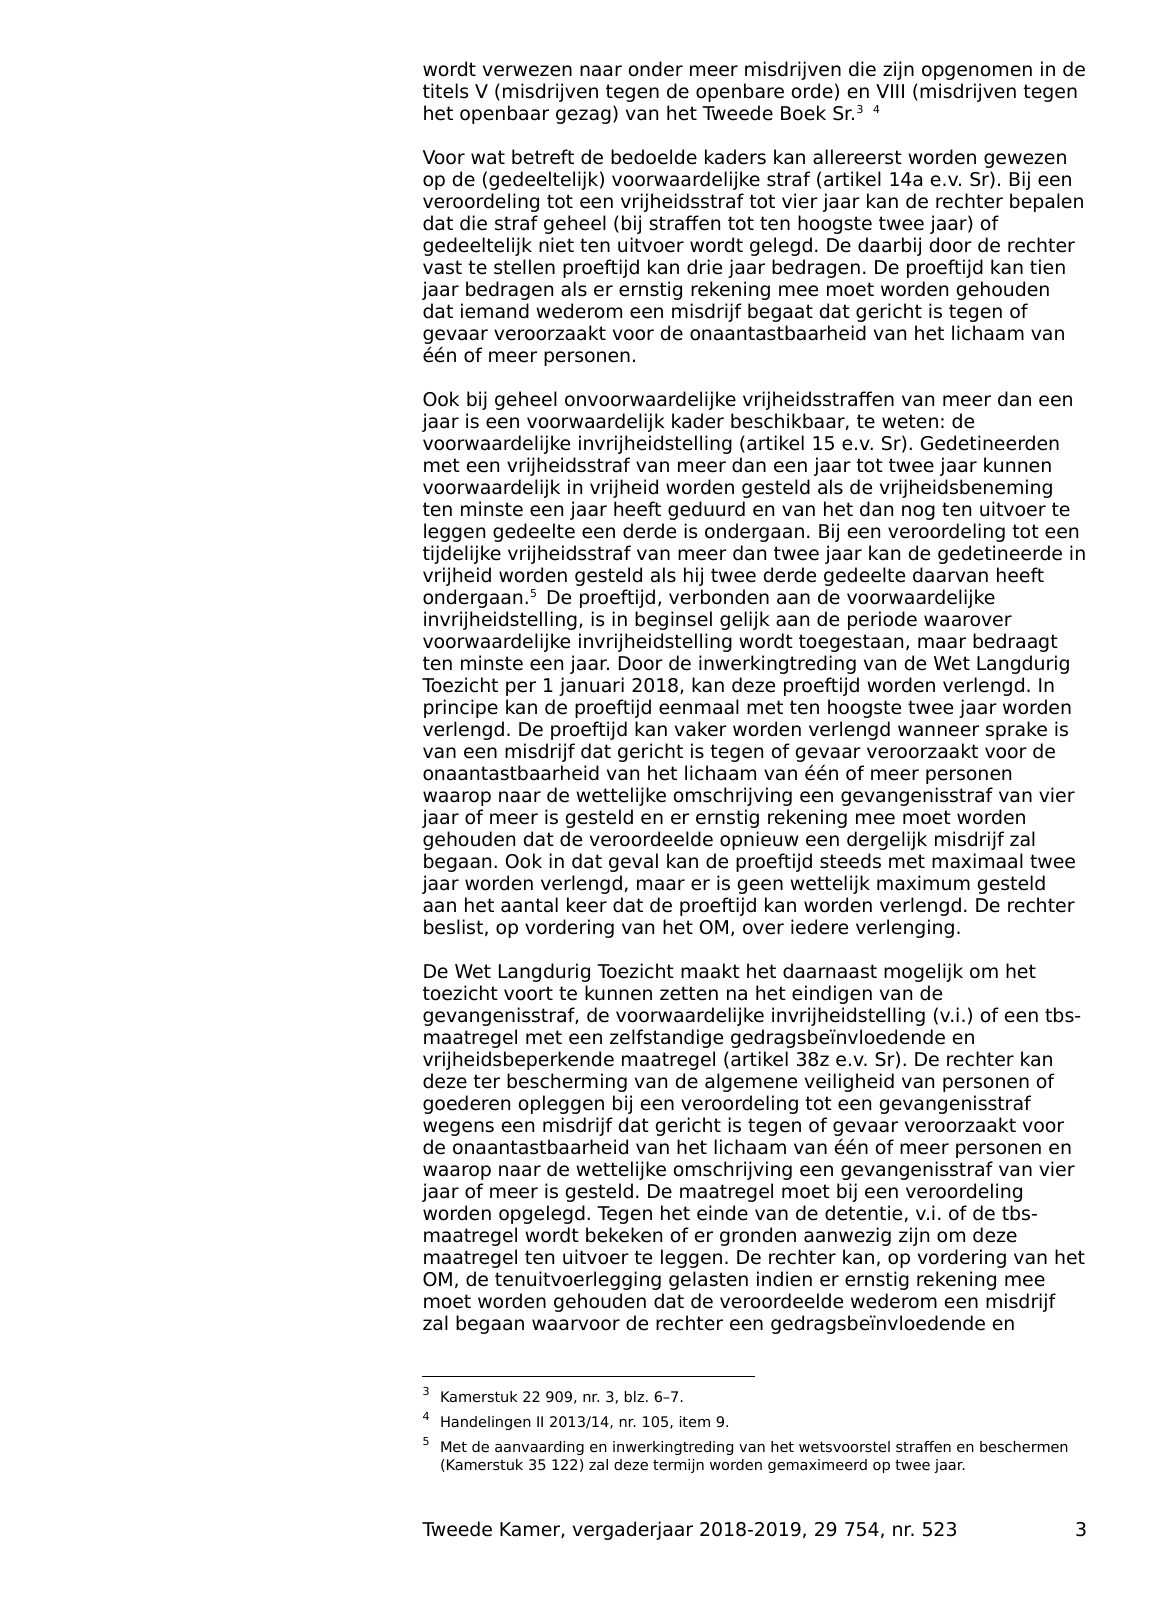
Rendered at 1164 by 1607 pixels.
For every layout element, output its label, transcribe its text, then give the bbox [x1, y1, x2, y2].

text Kamerstuk 22 909, nr. 3, blz. 6–7. [422, 1385, 1087, 1407]
text Ook bij geheel onvoorwaardelijke vrijheidsstraffen van meer dan een jaar is een voorwaardelijk kader beschikbaar, te weten: de voorwaardelijke invrijheidstelling (artikel 15 e.v. Sr). Gedetineerden met een vrijheidsstraf van meer dan een jaar tot twee jaar kunnen voorwaardelijk in vrijheid worden gesteld als de vrijheidsbeneming ten minste een jaar heeft geduurd en van het dan nog ten uitvoer te leggen gedeelte een derde is ondergaan. Bij een veroordeling tot een tijdelijke vrijheidsstraf van meer dan twee jaar kan de gedetineerde in vrijheid worden gesteld als hij twee derde gedeelte daarvan heeft ondergaan. De proeftijd, verbonden aan de voorwaardelijke invrijheidstelling, is in beginsel gelijk aan de periode waarover voorwaardelijke invrijheidstelling wordt toegestaan, maar bedraagt ten minste een jaar. Door de inwerkingtreding van de Wet Langdurig Toezicht per 1 januari 2018, kan deze proeftijd worden verlengd. In principe kan de proeftijd eenmaal met ten hoogste twee jaar worden verlengd. De proeftijd kan vaker worden verlengd wanneer sprake is van een misdrijf dat gericht is tegen of gevaar veroorzaakt voor de onaantastbaarheid van het lichaam van één of meer personen waarop naar de wettelijke omschrijving een gevangenisstraf van vier jaar of meer is gesteld en er ernstig rekening mee moet worden gehouden dat de veroordeelde opnieuw een dergelijk misdrijf zal begaan. Ook in dat geval kan de proeftijd steeds met maximaal twee jaar worden verlengd, maar er is geen wettelijk maximum gesteld aan het aantal keer dat de proeftijd kan worden verlengd. De rechter beslist, op vordering van het OM, over iedere verlenging. [422, 389, 1087, 939]
text De Wet Langdurig Toezicht maakt het daarnaast mogelijk om het toezicht voort te kunnen zetten na het eindigen van de gevangenisstraf, de voorwaardelijke invrijheidstelling (v.i.) of een tbs-maatregel met een zelfstandige gedragsbeïnvloedende en vrijheidsbeperkende maatregel (artikel 38z e.v. Sr). De rechter kan deze ter bescherming van de algemene veiligheid van personen of goederen opleggen bij een veroordeling tot een gevangenisstraf wegens een misdrijf dat gericht is tegen of gevaar veroorzaakt voor de onaantastbaarheid van het lichaam van één of meer personen en waarop naar de wettelijke omschrijving een gevangenisstraf van vier jaar of meer is gesteld. De maatregel moet bij een veroordeling worden opgelegd. Tegen het einde van de detentie, v.i. of de tbs-maatregel wordt bekeken of er gronden aanwezig zijn om deze maatregel ten uitvoer te leggen. De rechter kan, op vordering van het OM, de tenuitvoerlegging gelasten indien er ernstig rekening mee moet worden gehouden dat de veroordeelde wederom een misdrijf zal begaan waarvoor de rechter een gedragsbeïnvloedende en [422, 961, 1087, 1334]
text Met de aanvaarding en inwerkingtreding van het wetsvoorstel straffen en beschermen (Kamerstuk 35 122) zal deze termijn worden gemaximeerd op twee jaar. [422, 1435, 1087, 1474]
text Handelingen II 2013/14, nr. 105, item 9. [422, 1410, 1087, 1432]
text Voor wat betreft de bedoelde kaders kan allereerst worden gewezen op de (gedeeltelijk) voorwaardelijke straf (artikel 14a e.v. Sr). Bij een veroordeling tot een vrijheidsstraf tot vier jaar kan de rechter bepalen dat die straf geheel (bij straffen tot ten hoogste twee jaar) of gedeeltelijk niet ten uitvoer wordt gelegd. De daarbij door de rechter vast te stellen proeftijd kan drie jaar bedragen. De proeftijd kan tien jaar bedragen als er ernstig rekening mee moet worden gehouden dat iemand wederom een misdrijf begaat dat gericht is tegen of gevaar veroorzaakt voor de onaantastbaarheid van het lichaam van één of meer personen. [422, 147, 1087, 367]
text wordt verwezen naar onder meer misdrijven die zijn opgenomen in de titels V (misdrijven tegen de openbare orde) en VIII (misdrijven tegen het openbaar gezag) van het Tweede Boek Sr. [422, 59, 1087, 125]
